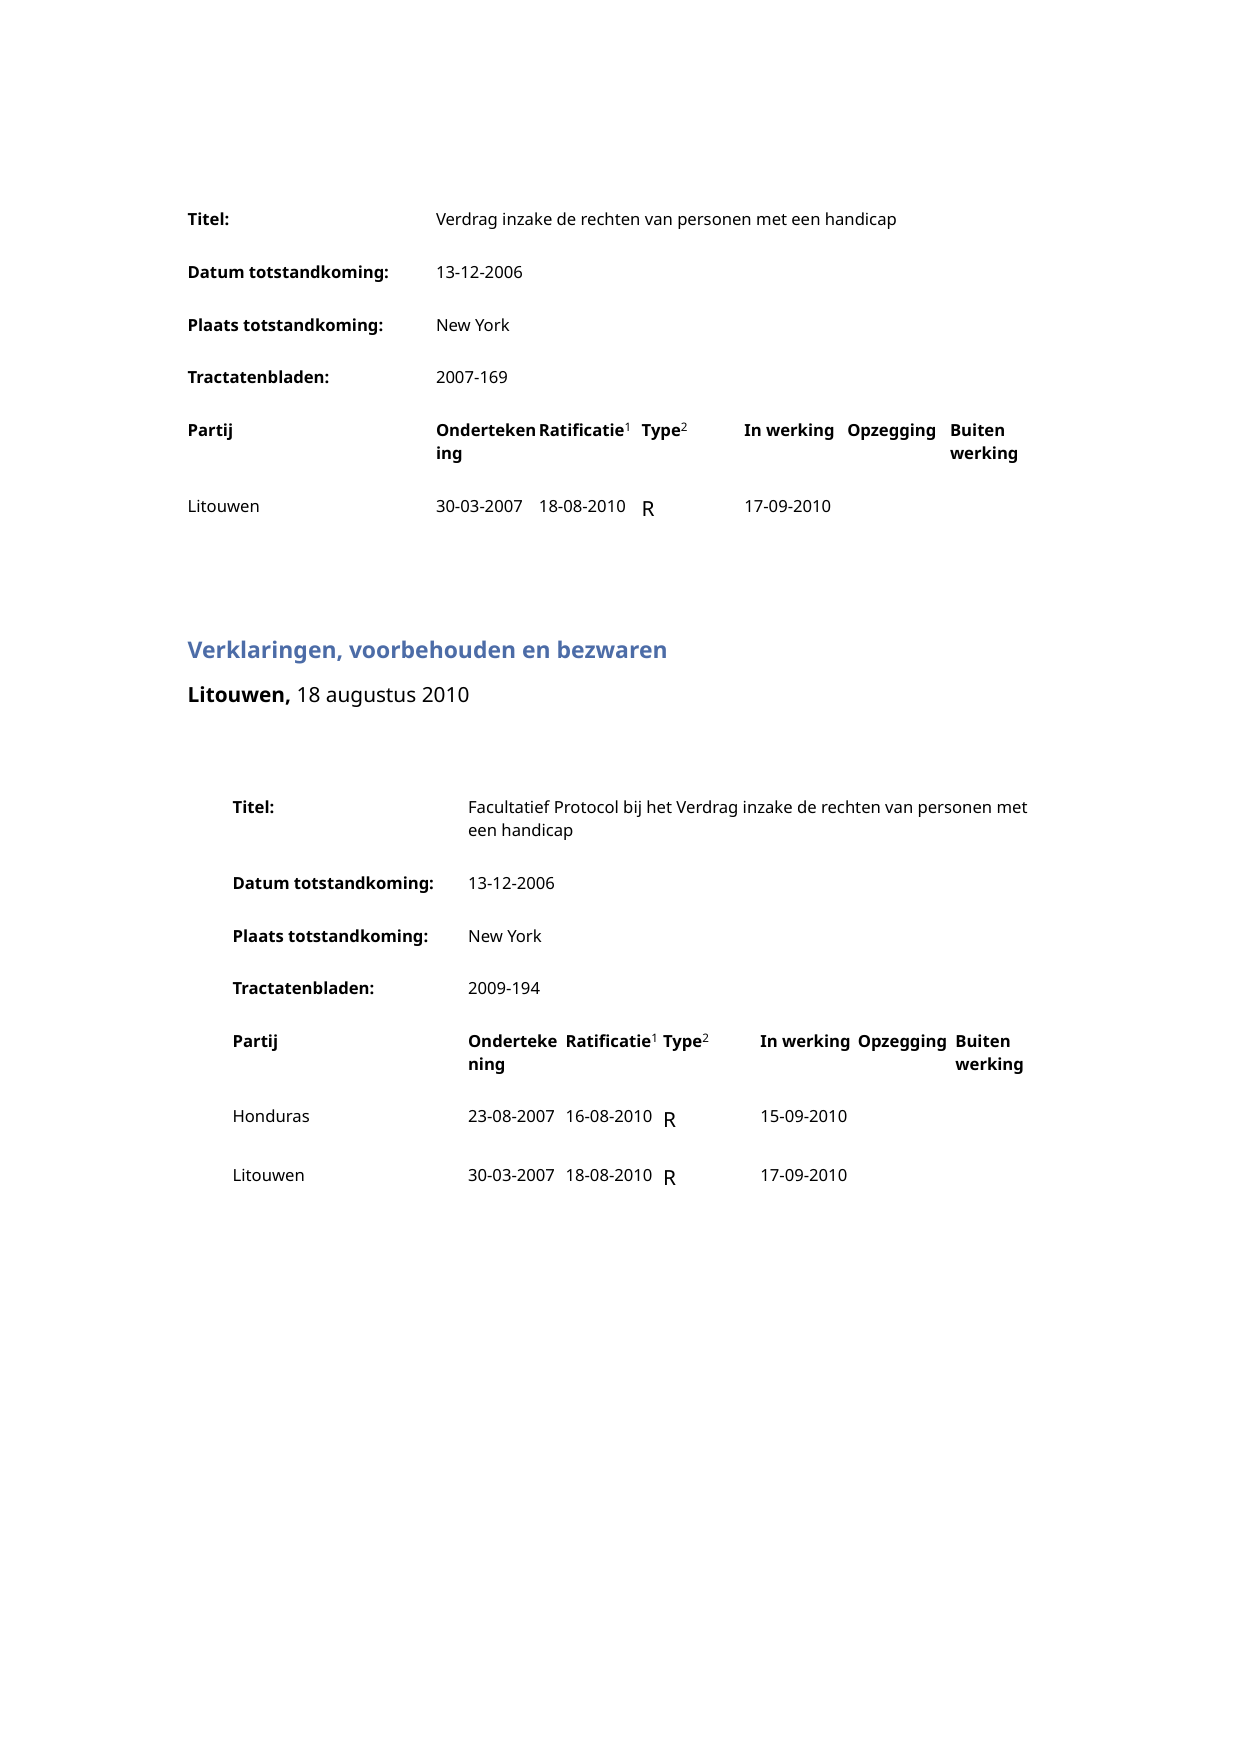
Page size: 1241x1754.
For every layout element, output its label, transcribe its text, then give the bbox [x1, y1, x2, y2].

table_cell Ratificatie1 [565, 1030, 663, 1105]
table_cell [858, 1164, 955, 1222]
table_cell Type2 [663, 1030, 760, 1105]
table_cell Partij [233, 1030, 468, 1105]
subtitle Verklaringen, voorbehouden en bezwaren [187, 633, 1053, 665]
table_cell New York [468, 924, 1053, 977]
table_cell 17-09-2010 [744, 494, 847, 553]
table_cell In werking [760, 1030, 858, 1105]
table_cell Opzegging [847, 419, 950, 494]
table_cell [955, 1105, 1053, 1163]
table_cell Honduras [233, 1105, 468, 1163]
table_cell Ondertekening [436, 419, 539, 494]
table_cell Buiten werking [950, 419, 1053, 494]
table_cell [955, 1164, 1053, 1222]
table_cell Buiten werking [955, 1030, 1053, 1105]
table_cell 18-08-2010 [565, 1164, 663, 1222]
table_cell Tractatenbladen: [188, 366, 436, 419]
table_cell 18-08-2010 [539, 494, 641, 553]
table_cell Plaats totstandkoming: [233, 924, 468, 977]
table_cell 13-12-2006 [436, 261, 1053, 313]
table_cell R [663, 1105, 760, 1163]
table_cell [847, 494, 950, 553]
table_header Titel: [233, 796, 468, 872]
table_header Titel: [188, 208, 436, 261]
table_cell 2007-169 [436, 366, 1053, 419]
table_cell Type2 [641, 419, 744, 494]
table_cell 15-09-2010 [760, 1105, 858, 1163]
table_cell Ondertekening [468, 1030, 565, 1105]
table_cell Litouwen [233, 1164, 468, 1222]
table_cell 30-03-2007 [468, 1164, 565, 1222]
table_cell 16-08-2010 [565, 1105, 663, 1163]
table_cell Datum totstandkoming: [188, 261, 436, 313]
table_cell Partij [188, 419, 436, 494]
table_cell Plaats totstandkoming: [188, 313, 436, 366]
table_cell In werking [744, 419, 847, 494]
table_cell Tractatenbladen: [233, 977, 468, 1030]
table_header Verdrag inzake de rechten van personen met een handicap [436, 208, 1053, 261]
table_cell R [641, 494, 744, 553]
table_cell [858, 1105, 955, 1163]
table_cell 2009-194 [468, 977, 1053, 1030]
table_cell R [663, 1164, 760, 1222]
table_cell Litouwen [188, 494, 436, 553]
table_cell Ratificatie1 [539, 419, 641, 494]
table_cell 13-12-2006 [468, 872, 1053, 924]
table_cell Datum totstandkoming: [233, 872, 468, 924]
table_cell New York [436, 313, 1053, 366]
table_cell [950, 494, 1053, 553]
table_cell Opzegging [858, 1030, 955, 1105]
table_header Facultatief Protocol bij het Verdrag inzake de rechten van personen met een handicap [468, 796, 1053, 872]
table_cell 30-03-2007 [436, 494, 539, 553]
table_cell 17-09-2010 [760, 1164, 858, 1222]
text Litouwen, 18 augustus 2010 [187, 680, 1053, 708]
table_cell 23-08-2007 [468, 1105, 565, 1163]
